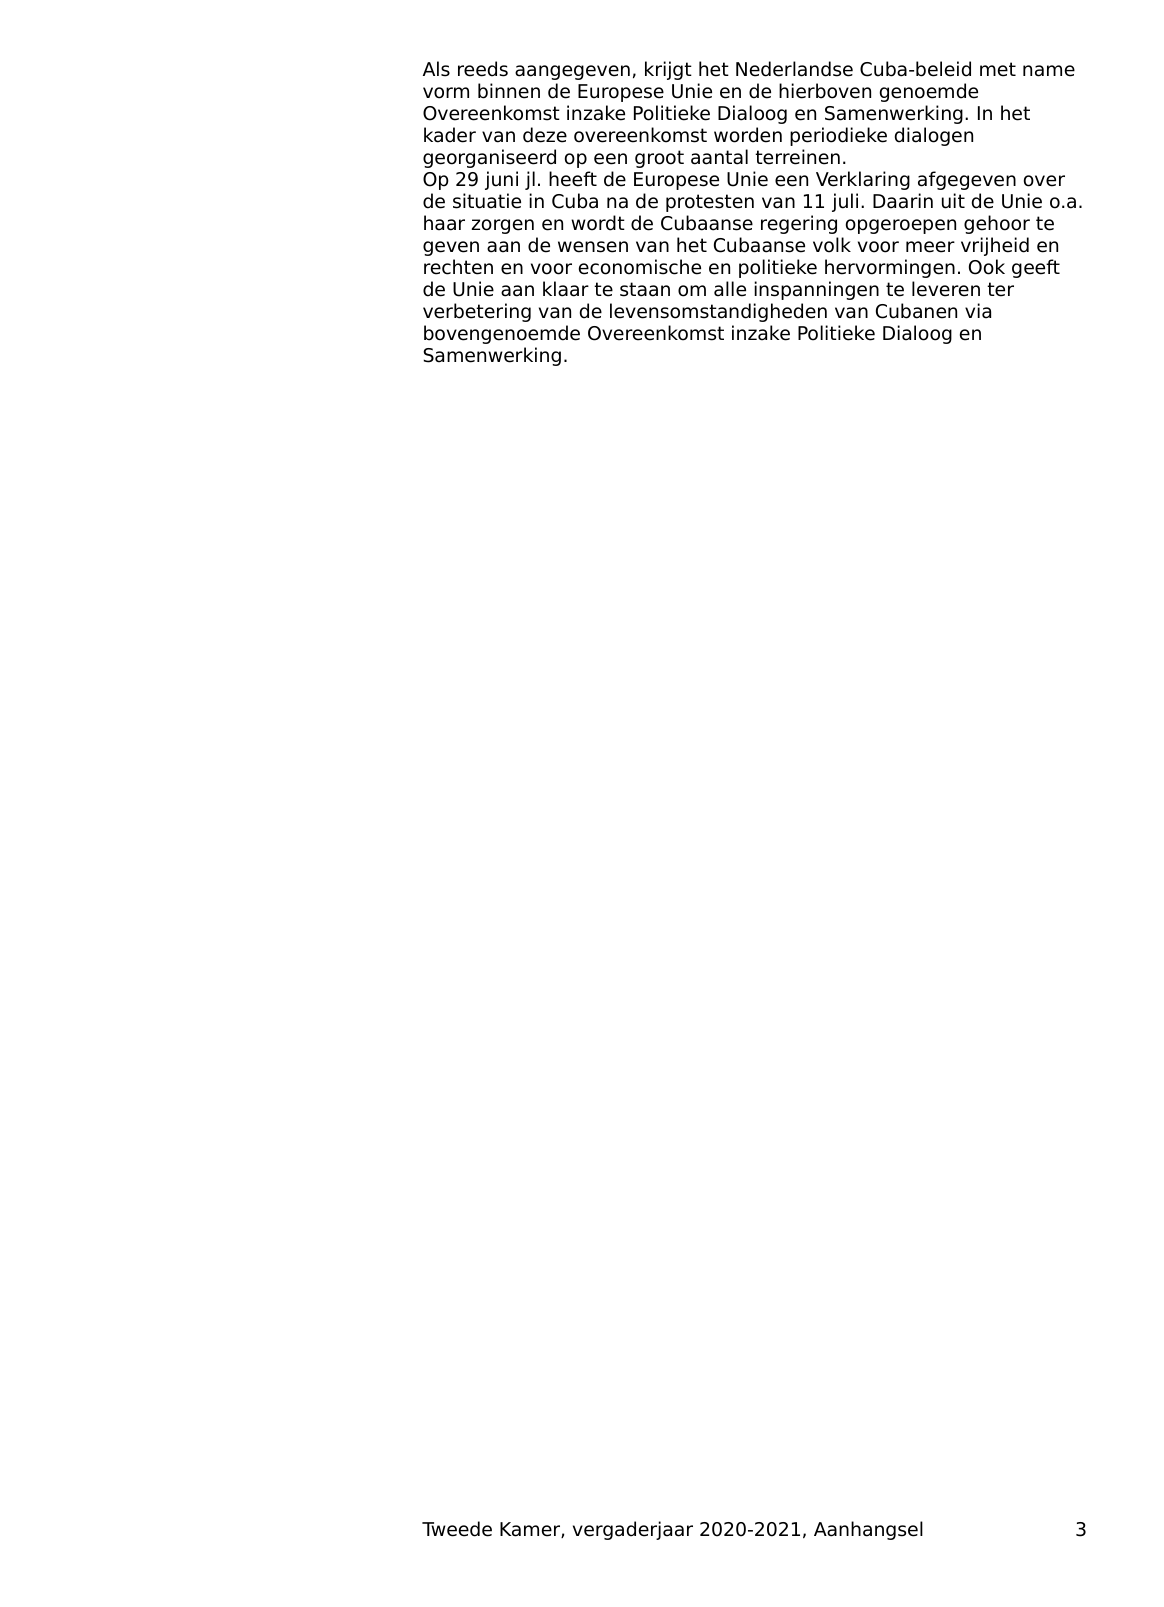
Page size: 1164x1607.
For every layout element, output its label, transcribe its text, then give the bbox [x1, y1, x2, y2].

text Op 29 juni jl. heeft de Europese Unie een Verklaring afgegeven over de situatie in Cuba na de protesten van 11 juli. Daarin uit de Unie o.a. haar zorgen en wordt de Cubaanse regering opgeroepen gehoor te geven aan de wensen van het Cubaanse volk voor meer vrijheid en rechten en voor economische en politieke hervormingen. Ook geeft de Unie aan klaar te staan om alle inspanningen te leveren ter verbetering van de levensomstandigheden van Cubanen via bovengenoemde Overeenkomst inzake Politieke Dialoog en Samenwerking. [422, 169, 1087, 367]
text Als reeds aangegeven, krijgt het Nederlandse Cuba-beleid met name vorm binnen de Europese Unie en de hierboven genoemde Overeenkomst inzake Politieke Dialoog en Samenwerking. In het kader van deze overeenkomst worden periodieke dialogen georganiseerd op een groot aantal terreinen. [422, 59, 1087, 169]
